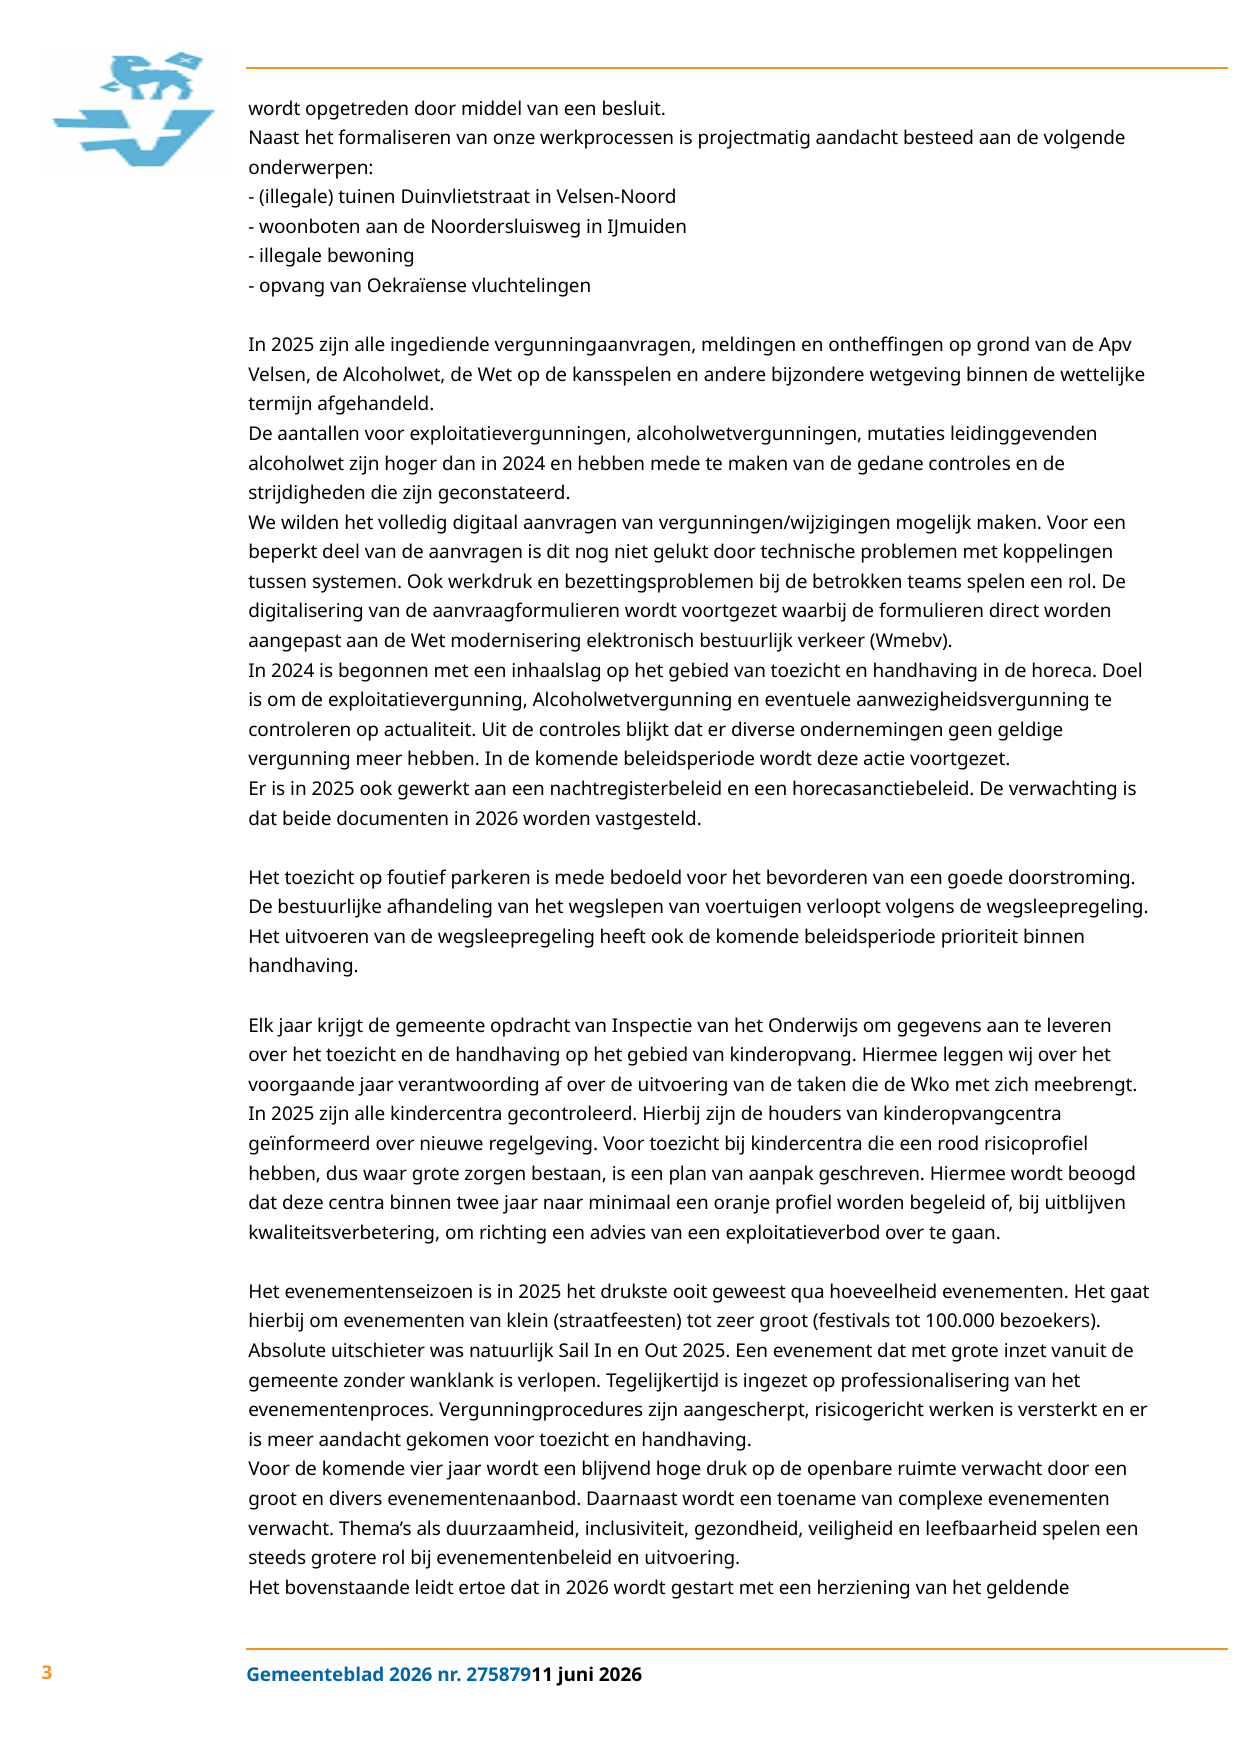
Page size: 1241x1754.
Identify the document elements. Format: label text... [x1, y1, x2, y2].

text - illegale bewoning [248, 243, 1152, 268]
text Naast het formaliseren van onze werkprocessen is projectmatig aandacht besteed aan de volgende onderwerpen: [248, 124, 1152, 180]
text wordt opgetreden door middel van een besluit. [248, 95, 1152, 121]
picture [41, 47, 231, 172]
text Er is in 2025 ook gewerkt aan een nachtregisterbeleid en een horecasanctiebeleid. De verwachting is dat beide documenten in 2026 worden vastgesteld. [248, 775, 1152, 831]
text In 2025 zijn alle ingediende vergunningaanvragen, meldingen en ontheffingen op grond van de Apv Velsen, de Alcoholwet, de Wet op de kansspelen en andere bijzondere wetgeving binnen de wettelijke termijn afgehandeld. [248, 331, 1152, 416]
text In 2024 is begonnen met een inhaalslag op het gebied van toezicht en handhaving in de horeca. Doel is om de exploitatievergunning, Alcoholwetvergunning en eventuele aanwezigheidsvergunning te controleren op actualiteit. Uit de controles blijkt dat er diverse ondernemingen geen geldige vergunning meer hebben. In de komende beleidsperiode wordt deze actie voortgezet. [248, 657, 1152, 771]
text Elk jaar krijgt de gemeente opdracht van Inspectie van het Onderwijs om gegevens aan te leveren over het toezicht en de handhaving op het gebied van kinderopvang. Hiermee leggen wij over het voorgaande jaar verantwoording af over de uitvoering van de taken die de Wko met zich meebrengt. [248, 1012, 1152, 1097]
text In 2025 zijn alle kindercentra gecontroleerd. Hierbij zijn de houders van kinderopvangcentra geïnformeerd over nieuwe regelgeving. Voor toezicht bij kindercentra die een rood risicoprofiel hebben, dus waar grote zorgen bestaan, is een plan van aanpak geschreven. Hiermee wordt beoogd dat deze centra binnen twee jaar naar minimaal een oranje profiel worden begeleid of, bij uitblijven kwaliteitsverbetering, om richting een advies van een exploitatieverbod over te gaan. [248, 1101, 1152, 1245]
text - opvang van Oekraïense vluchtelingen [248, 272, 1152, 298]
text De aantallen voor exploitatievergunningen, alcoholwetvergunningen, mutaties leidinggevenden alcoholwet zijn hoger dan in 2024 en hebben mede te maken van de gedane controles en de strijdigheden die zijn geconstateerd. [248, 420, 1152, 505]
text - (illegale) tuinen Duinvlietstraat in Velsen-Noord [248, 183, 1152, 209]
text Het toezicht op foutief parkeren is mede bedoeld voor het bevorderen van een goede doorstroming. De bestuurlijke afhandeling van het wegslepen van voertuigen verloopt volgens de wegsleepregeling. Het uitvoeren van de wegsleepregeling heeft ook de komende beleidsperiode prioriteit binnen handhaving. [248, 864, 1152, 978]
text - woonboten aan de Noordersluisweg in IJmuiden [248, 213, 1152, 239]
text We wilden het volledig digitaal aanvragen van vergunningen/wijzigingen mogelijk maken. Voor een beperkt deel van de aanvragen is dit nog niet gelukt door technische problemen met koppelingen tussen systemen. Ook werkdruk en bezettingsproblemen bij de betrokken teams spelen een rol. De digitalisering van de aanvraagformulieren wordt voortgezet waarbij de formulieren direct worden aangepast aan de Wet modernisering elektronisch bestuurlijk verkeer (Wmebv). [248, 509, 1152, 653]
text Het evenementenseizoen is in 2025 het drukste ooit geweest qua hoeveelheid evenementen. Het gaat hierbij om evenementen van klein (straatfeesten) tot zeer groot (festivals tot 100.000 bezoekers). Absolute uitschieter was natuurlijk Sail In en Out 2025. Een evenement dat met grote inzet vanuit de gemeente zonder wanklank is verlopen. Tegelijkertijd is ingezet op professionalisering van het evenementenproces. Vergunningprocedures zijn aangescherpt, risicogericht werken is versterkt en er is meer aandacht gekomen voor toezicht en handhaving. [248, 1278, 1152, 1452]
text Voor de komende vier jaar wordt een blijvend hoge druk op de openbare ruimte verwacht door een groot en divers evenementenaanbod. Daarnaast wordt een toename van complexe evenementen verwacht. Thema’s als duurzaamheid, inclusiviteit, gezondheid, veiligheid en leefbaarheid spelen een steeds grotere rol bij evenementenbeleid en uitvoering. [248, 1456, 1152, 1570]
text Het bovenstaande leidt ertoe dat in 2026 wordt gestart met een herziening van het geldende [248, 1574, 1152, 1600]
